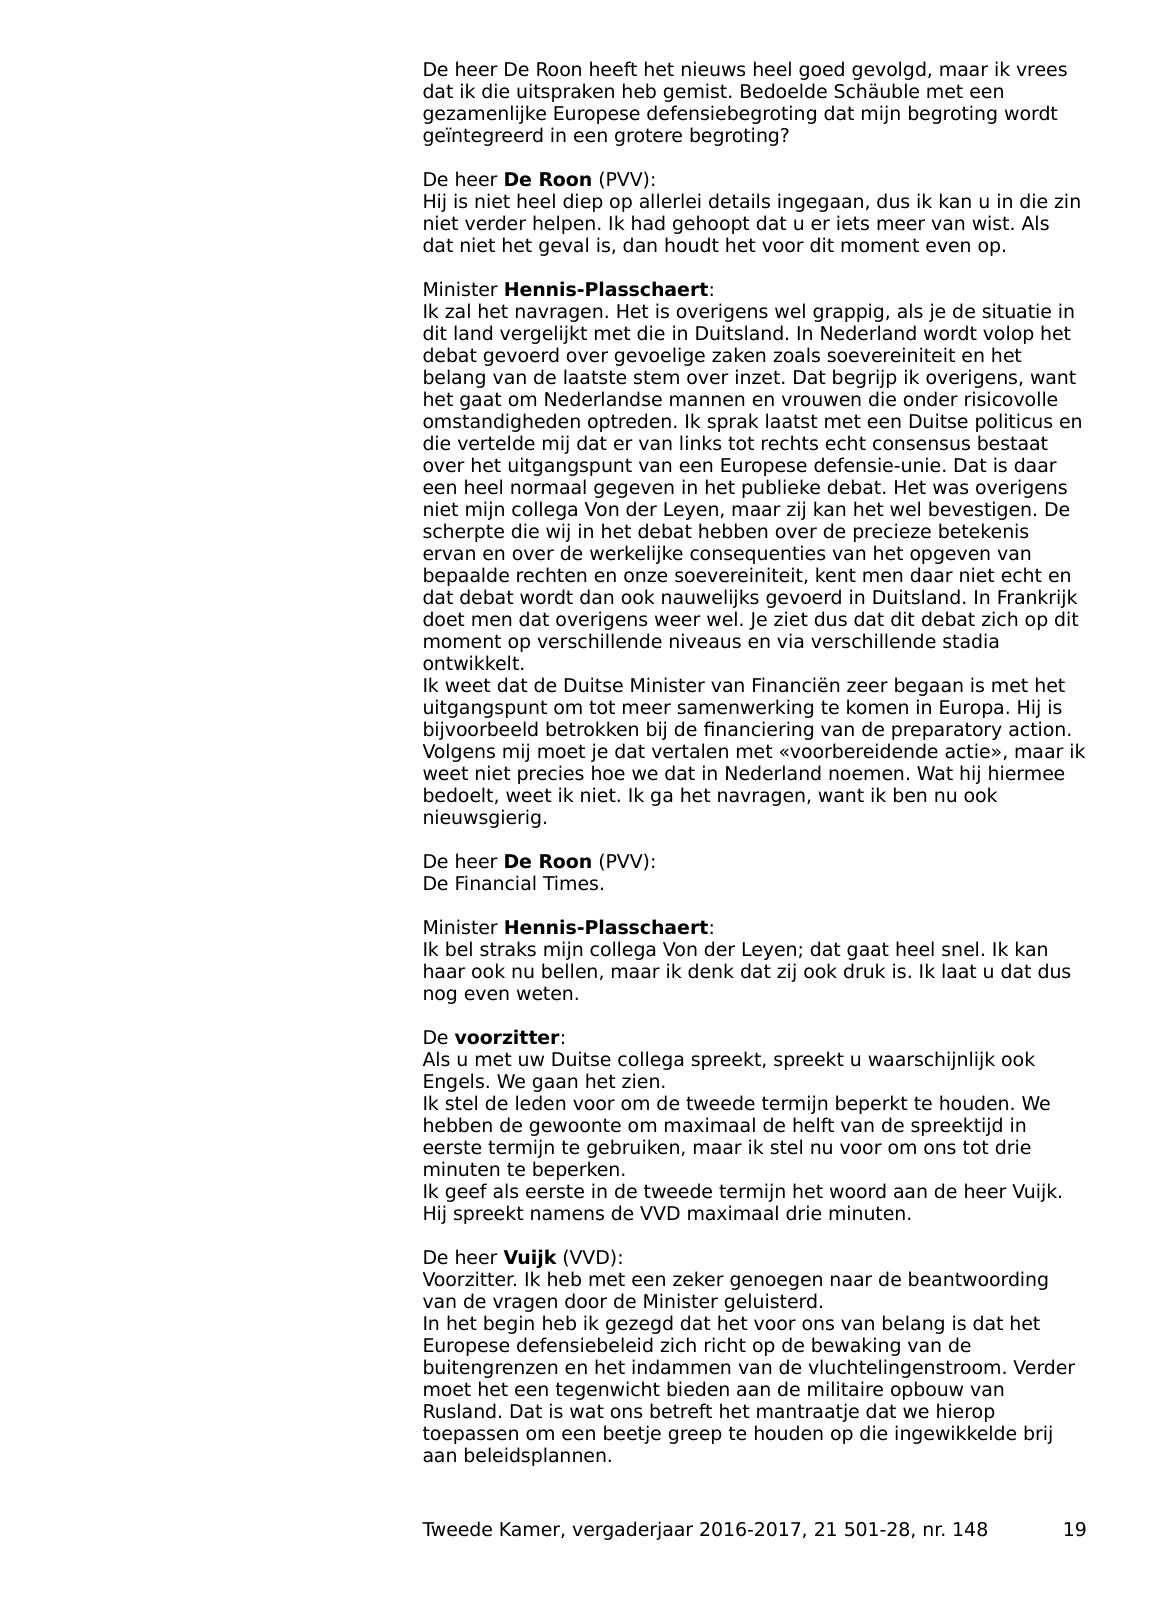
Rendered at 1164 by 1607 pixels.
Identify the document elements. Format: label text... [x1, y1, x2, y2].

text De heer Vuijk (VVD): [422, 1247, 1087, 1269]
text Ik bel straks mijn collega Von der Leyen; dat gaat heel snel. Ik kan haar ook nu bellen, maar ik denk dat zij ook druk is. Ik laat u dat dus nog even weten. [422, 939, 1087, 1005]
text De heer De Roon heeft het nieuws heel goed gevolgd, maar ik vrees dat ik die uitspraken heb gemist. Bedoelde Schäuble met een gezamenlijke Europese defensiebegroting dat mijn begroting wordt geïntegreerd in een grotere begroting? [422, 59, 1087, 147]
text De heer De Roon (PVV): [422, 851, 1087, 873]
text Minister Hennis-Plasschaert: [422, 917, 1087, 939]
text Ik zal het navragen. Het is overigens wel grappig, als je de situatie in dit land vergelijkt met die in Duitsland. In Nederland wordt volop het debat gevoerd over gevoelige zaken zoals soevereiniteit en het belang van de laatste stem over inzet. Dat begrijp ik overigens, want het gaat om Nederlandse mannen en vrouwen die onder risicovolle omstandigheden optreden. Ik sprak laatst met een Duitse politicus en die vertelde mij dat er van links tot rechts echt consensus bestaat over het uitgangspunt van een Europese defensie-unie. Dat is daar een heel normaal gegeven in het publieke debat. Het was overigens niet mijn collega Von der Leyen, maar zij kan het wel bevestigen. De scherpte die wij in het debat hebben over de precieze betekenis ervan en over de werkelijke consequenties van het opgeven van bepaalde rechten en onze soevereiniteit, kent men daar niet echt en dat debat wordt dan ook nauwelijks gevoerd in Duitsland. In Frankrijk doet men dat overigens weer wel. Je ziet dus dat dit debat zich op dit moment op verschillende niveaus en via verschillende stadia ontwikkelt. [422, 301, 1087, 675]
text Ik stel de leden voor om de tweede termijn beperkt te houden. We hebben de gewoonte om maximaal de helft van de spreektijd in eerste termijn te gebruiken, maar ik stel nu voor om ons tot drie minuten te beperken. [422, 1093, 1087, 1181]
text De Financial Times. [422, 873, 1087, 895]
text In het begin heb ik gezegd dat het voor ons van belang is dat het Europese defensiebeleid zich richt op de bewaking van de buitengrenzen en het indammen van de vluchtelingenstroom. Verder moet het een tegenwicht bieden aan de militaire opbouw van Rusland. Dat is wat ons betreft het mantraatje dat we hierop toepassen om een beetje greep te houden op die ingewikkelde brij aan beleidsplannen. [422, 1313, 1087, 1467]
text Ik geef als eerste in de tweede termijn het woord aan de heer Vuijk. Hij spreekt namens de VVD maximaal drie minuten. [422, 1181, 1087, 1225]
text Hij is niet heel diep op allerlei details ingegaan, dus ik kan u in die zin niet verder helpen. Ik had gehoopt dat u er iets meer van wist. Als dat niet het geval is, dan houdt het voor dit moment even op. [422, 191, 1087, 257]
text Minister Hennis-Plasschaert: [422, 279, 1087, 301]
text De voorzitter: [422, 1027, 1087, 1049]
text Als u met uw Duitse collega spreekt, spreekt u waarschijnlijk ook Engels. We gaan het zien. [422, 1049, 1087, 1093]
text Voorzitter. Ik heb met een zeker genoegen naar de beantwoording van de vragen door de Minister geluisterd. [422, 1269, 1087, 1313]
text De heer De Roon (PVV): [422, 169, 1087, 191]
text Ik weet dat de Duitse Minister van Financiën zeer begaan is met het uitgangspunt om tot meer samenwerking te komen in Europa. Hij is bijvoorbeeld betrokken bij de financiering van de preparatory action. Volgens mij moet je dat vertalen met «voorbereidende actie», maar ik weet niet precies hoe we dat in Nederland noemen. Wat hij hiermee bedoelt, weet ik niet. Ik ga het navragen, want ik ben nu ook nieuwsgierig. [422, 675, 1087, 829]
